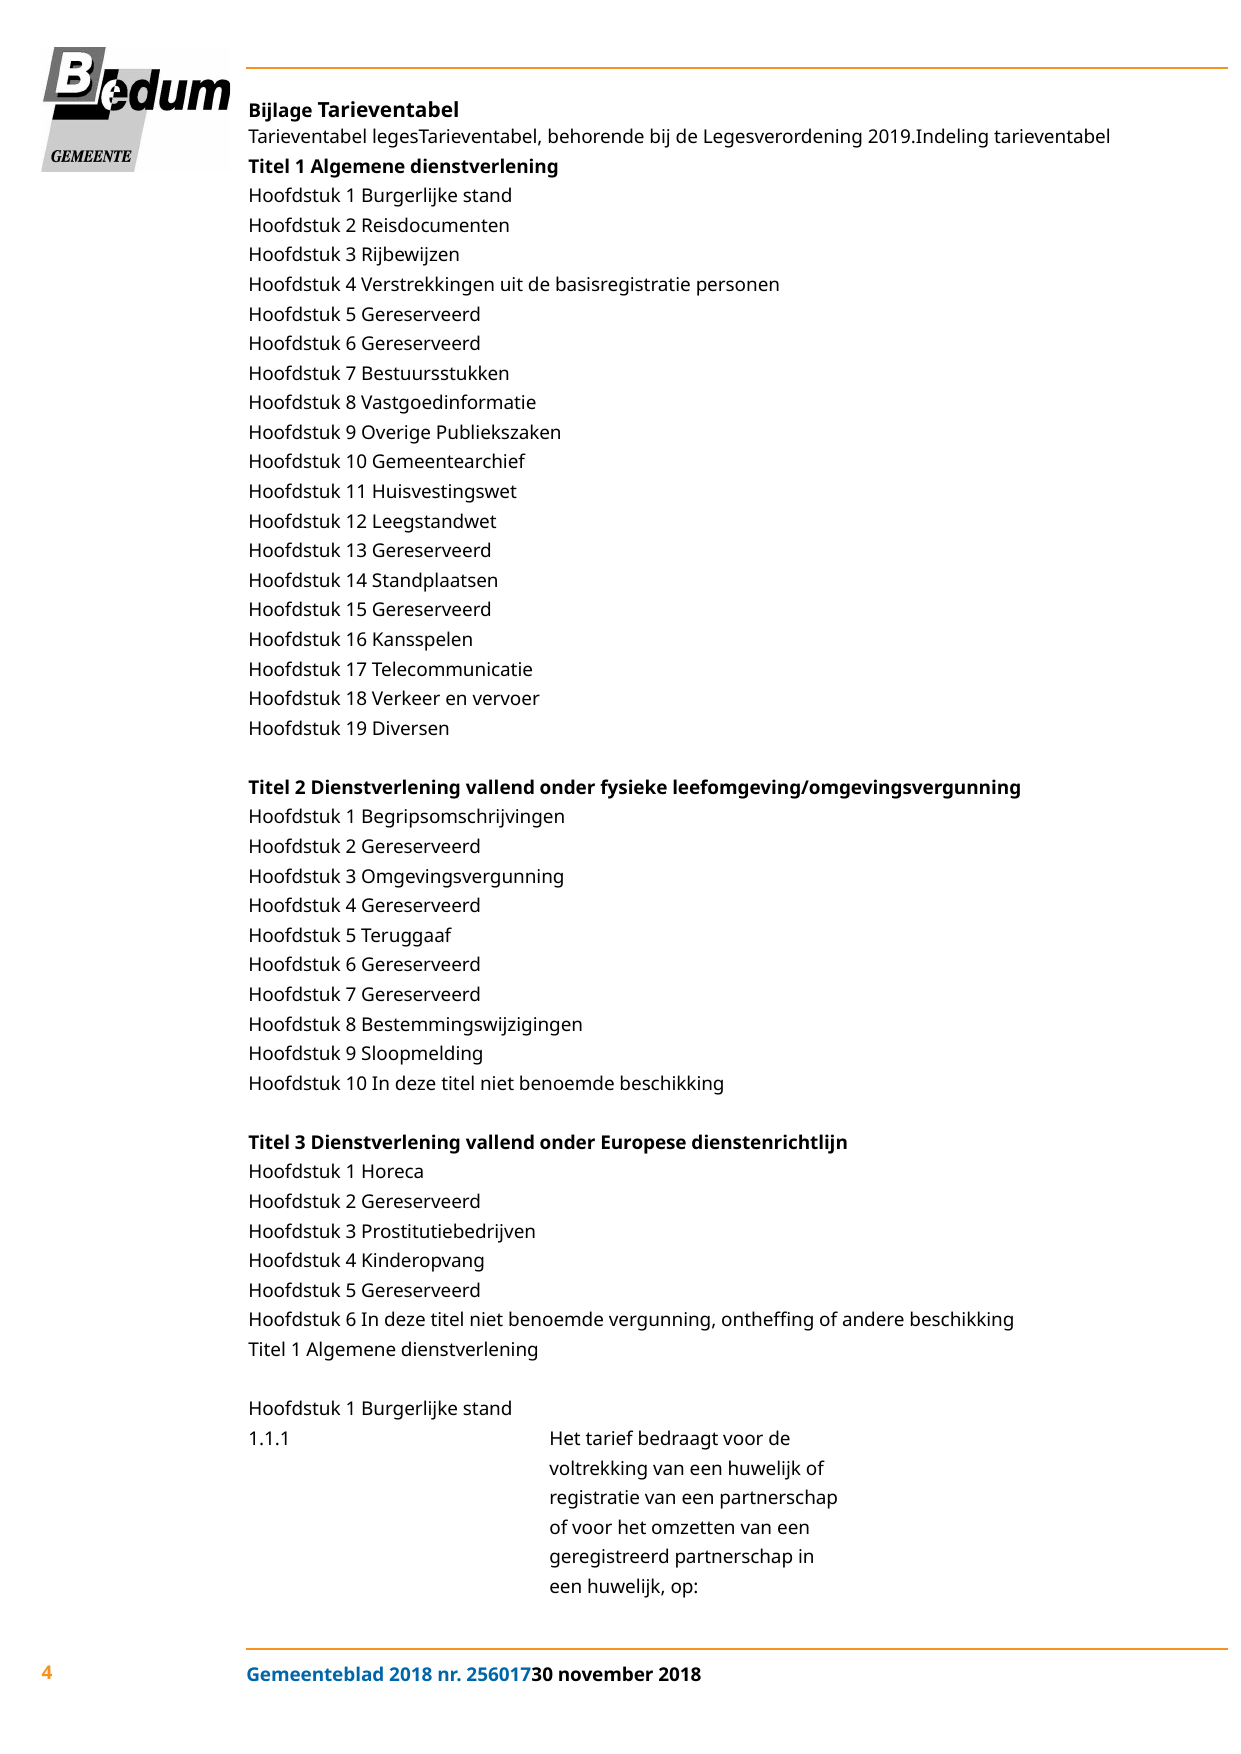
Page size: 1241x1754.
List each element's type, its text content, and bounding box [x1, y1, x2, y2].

table_header Het tarief bedraagt voor de voltrekking van een huwelijk of registratie van een partnerschap of voor het omzetten van een geregistreerd partnerschap in een huwelijk, op: [549, 1425, 850, 1599]
picture [41, 47, 231, 172]
text Hoofdstuk 6 In deze titel niet benoemde vergunning, ontheffing of andere beschikking [248, 1307, 1152, 1332]
text Hoofdstuk 16 Kansspelen [248, 626, 1152, 652]
text Hoofdstuk 4 Verstrekkingen uit de basisregistratie personen [248, 271, 1152, 297]
table_header [850, 1425, 1152, 1599]
text Hoofdstuk 5 Teruggaaf [248, 922, 1152, 948]
text Hoofdstuk 2 Reisdocumenten [248, 212, 1152, 238]
text Titel 3 Dienstverlening vallend onder Europese dienstenrichtlijn [248, 1129, 1152, 1155]
text Hoofdstuk 3 Prostitutiebedrijven [248, 1218, 1152, 1244]
text Hoofdstuk 2 Gereserveerd [248, 1188, 1152, 1214]
text Hoofdstuk 9 Overige Publiekszaken [248, 419, 1152, 445]
text Hoofdstuk 17 Telecommunicatie [248, 656, 1152, 682]
text Hoofdstuk 13 Gereserveerd [248, 537, 1152, 563]
text Hoofdstuk 4 Kinderopvang [248, 1247, 1152, 1273]
text Hoofdstuk 6 Gereserveerd [248, 330, 1152, 356]
text Hoofdstuk 12 Leegstandwet [248, 508, 1152, 534]
text Hoofdstuk 11 Huisvestingswet [248, 478, 1152, 504]
text Hoofdstuk 15 Gereserveerd [248, 597, 1152, 622]
text Titel 1 Algemene dienstverlening [248, 1336, 1152, 1362]
text Hoofdstuk 5 Gereserveerd [248, 301, 1152, 327]
text Tarieventabel legesTarieventabel, behorende bij de Legesverordening 2019.Indeling tarieventabel [248, 123, 1152, 149]
text Hoofdstuk 14 Standplaatsen [248, 567, 1152, 593]
text Bijlage Tarieventabel [248, 95, 1152, 123]
table_header 1.1.1 [248, 1425, 549, 1599]
text Hoofdstuk 3 Omgevingsvergunning [248, 863, 1152, 889]
text Hoofdstuk 1 Burgerlijke stand [248, 182, 1152, 208]
text Titel 2 Dienstverlening vallend onder fysieke leefomgeving/omgevingsvergunning [248, 774, 1152, 800]
text Hoofdstuk 8 Bestemmingswijzigingen [248, 1011, 1152, 1037]
text Hoofdstuk 1 Horeca [248, 1159, 1152, 1184]
text Hoofdstuk 7 Gereserveerd [248, 981, 1152, 1007]
text Hoofdstuk 1 Begripsomschrijvingen [248, 804, 1152, 829]
text Hoofdstuk 8 Vastgoedinformatie [248, 389, 1152, 415]
text Hoofdstuk 7 Bestuursstukken [248, 360, 1152, 386]
text Hoofdstuk 1 Burgerlijke stand [248, 1395, 1152, 1421]
text Hoofdstuk 6 Gereserveerd [248, 952, 1152, 977]
text Hoofdstuk 2 Gereserveerd [248, 833, 1152, 859]
text Hoofdstuk 5 Gereserveerd [248, 1277, 1152, 1303]
text Hoofdstuk 10 In deze titel niet benoemde beschikking [248, 1070, 1152, 1096]
text Hoofdstuk 3 Rijbewijzen [248, 242, 1152, 267]
text Hoofdstuk 18 Verkeer en vervoer [248, 685, 1152, 711]
text Hoofdstuk 9 Sloopmelding [248, 1040, 1152, 1066]
text Titel 1 Algemene dienstverlening [248, 153, 1152, 179]
text Hoofdstuk 10 Gemeentearchief [248, 449, 1152, 474]
text Hoofdstuk 4 Gereserveerd [248, 892, 1152, 918]
text Hoofdstuk 19 Diversen [248, 715, 1152, 741]
